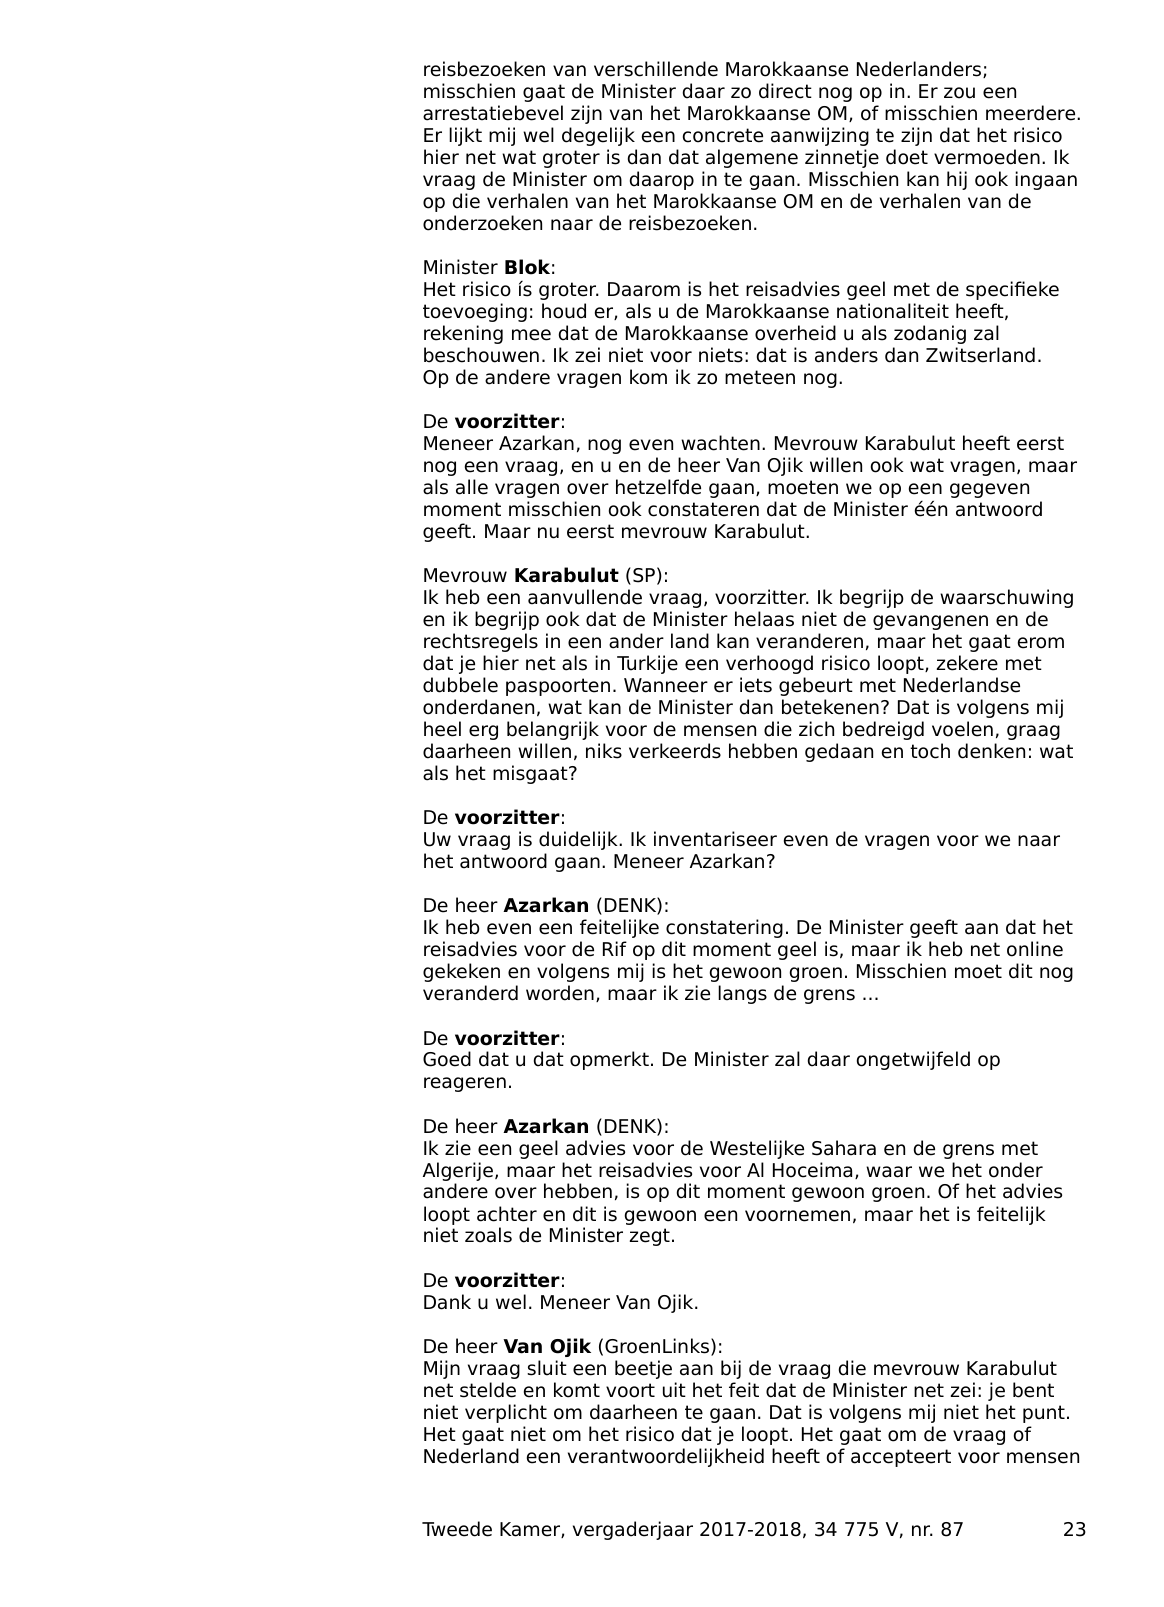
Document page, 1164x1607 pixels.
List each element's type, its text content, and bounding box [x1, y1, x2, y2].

text Op de andere vragen kom ik zo meteen nog. [422, 367, 1087, 389]
text De voorzitter: [422, 807, 1087, 829]
text reisbezoeken van verschillende Marokkaanse Nederlanders; misschien gaat de Minister daar zo direct nog op in. Er zou een arrestatiebevel zijn van het Marokkaanse OM, of misschien meerdere. Er lijkt mij wel degelijk een concrete aanwijzing te zijn dat het risico hier net wat groter is dan dat algemene zinnetje doet vermoeden. Ik vraag de Minister om daarop in te gaan. Misschien kan hij ook ingaan op die verhalen van het Marokkaanse OM en de verhalen van de onderzoeken naar de reisbezoeken. [422, 59, 1087, 235]
text Uw vraag is duidelijk. Ik inventariseer even de vragen voor we naar het antwoord gaan. Meneer Azarkan? [422, 829, 1087, 873]
text Het risico ís groter. Daarom is het reisadvies geel met de specifieke toevoeging: houd er, als u de Marokkaanse nationaliteit heeft, rekening mee dat de Marokkaanse overheid u als zodanig zal beschouwen. Ik zei niet voor niets: dat is anders dan Zwitserland. [422, 279, 1087, 367]
text De heer Azarkan (DENK): [422, 1116, 1087, 1137]
text Minister Blok: [422, 257, 1087, 279]
text Dank u wel. Meneer Van Ojik. [422, 1292, 1087, 1313]
text Meneer Azarkan, nog even wachten. Mevrouw Karabulut heeft eerst nog een vraag, en u en de heer Van Ojik willen ook wat vragen, maar als alle vragen over hetzelfde gaan, moeten we op een gegeven moment misschien ook constateren dat de Minister één antwoord geeft. Maar nu eerst mevrouw Karabulut. [422, 433, 1087, 543]
text Ik heb even een feitelijke constatering. De Minister geeft aan dat het reisadvies voor de Rif op dit moment geel is, maar ik heb net online gekeken en volgens mij is het gewoon groen. Misschien moet dit nog veranderd worden, maar ik zie langs de grens ... [422, 917, 1087, 1005]
text Ik zie een geel advies voor de Westelijke Sahara en de grens met Algerije, maar het reisadvies voor Al Hoceima, waar we het onder andere over hebben, is op dit moment gewoon groen. Of het advies loopt achter en dit is gewoon een voornemen, maar het is feitelijk niet zoals de Minister zegt. [422, 1137, 1087, 1247]
text De voorzitter: [422, 411, 1087, 433]
text Mijn vraag sluit een beetje aan bij de vraag die mevrouw Karabulut net stelde en komt voort uit het feit dat de Minister net zei: je bent niet verplicht om daarheen te gaan. Dat is volgens mij niet het punt. Het gaat niet om het risico dat je loopt. Het gaat om de vraag of Nederland een verantwoordelijkheid heeft of accepteert voor mensen [422, 1358, 1087, 1468]
text Ik heb een aanvullende vraag, voorzitter. Ik begrijp de waarschuwing en ik begrijp ook dat de Minister helaas niet de gevangenen en de rechtsregels in een ander land kan veranderen, maar het gaat erom dat je hier net als in Turkije een verhoogd risico loopt, zekere met dubbele paspoorten. Wanneer er iets gebeurt met Nederlandse onderdanen, wat kan de Minister dan betekenen? Dat is volgens mij heel erg belangrijk voor de mensen die zich bedreigd voelen, graag daarheen willen, niks verkeerds hebben gedaan en toch denken: wat als het misgaat? [422, 587, 1087, 785]
text De heer Van Ojik (GroenLinks): [422, 1336, 1087, 1358]
text Goed dat u dat opmerkt. De Minister zal daar ongetwijfeld op reageren. [422, 1049, 1087, 1093]
text De voorzitter: [422, 1027, 1087, 1049]
text De voorzitter: [422, 1269, 1087, 1292]
text Mevrouw Karabulut (SP): [422, 565, 1087, 587]
text De heer Azarkan (DENK): [422, 895, 1087, 917]
